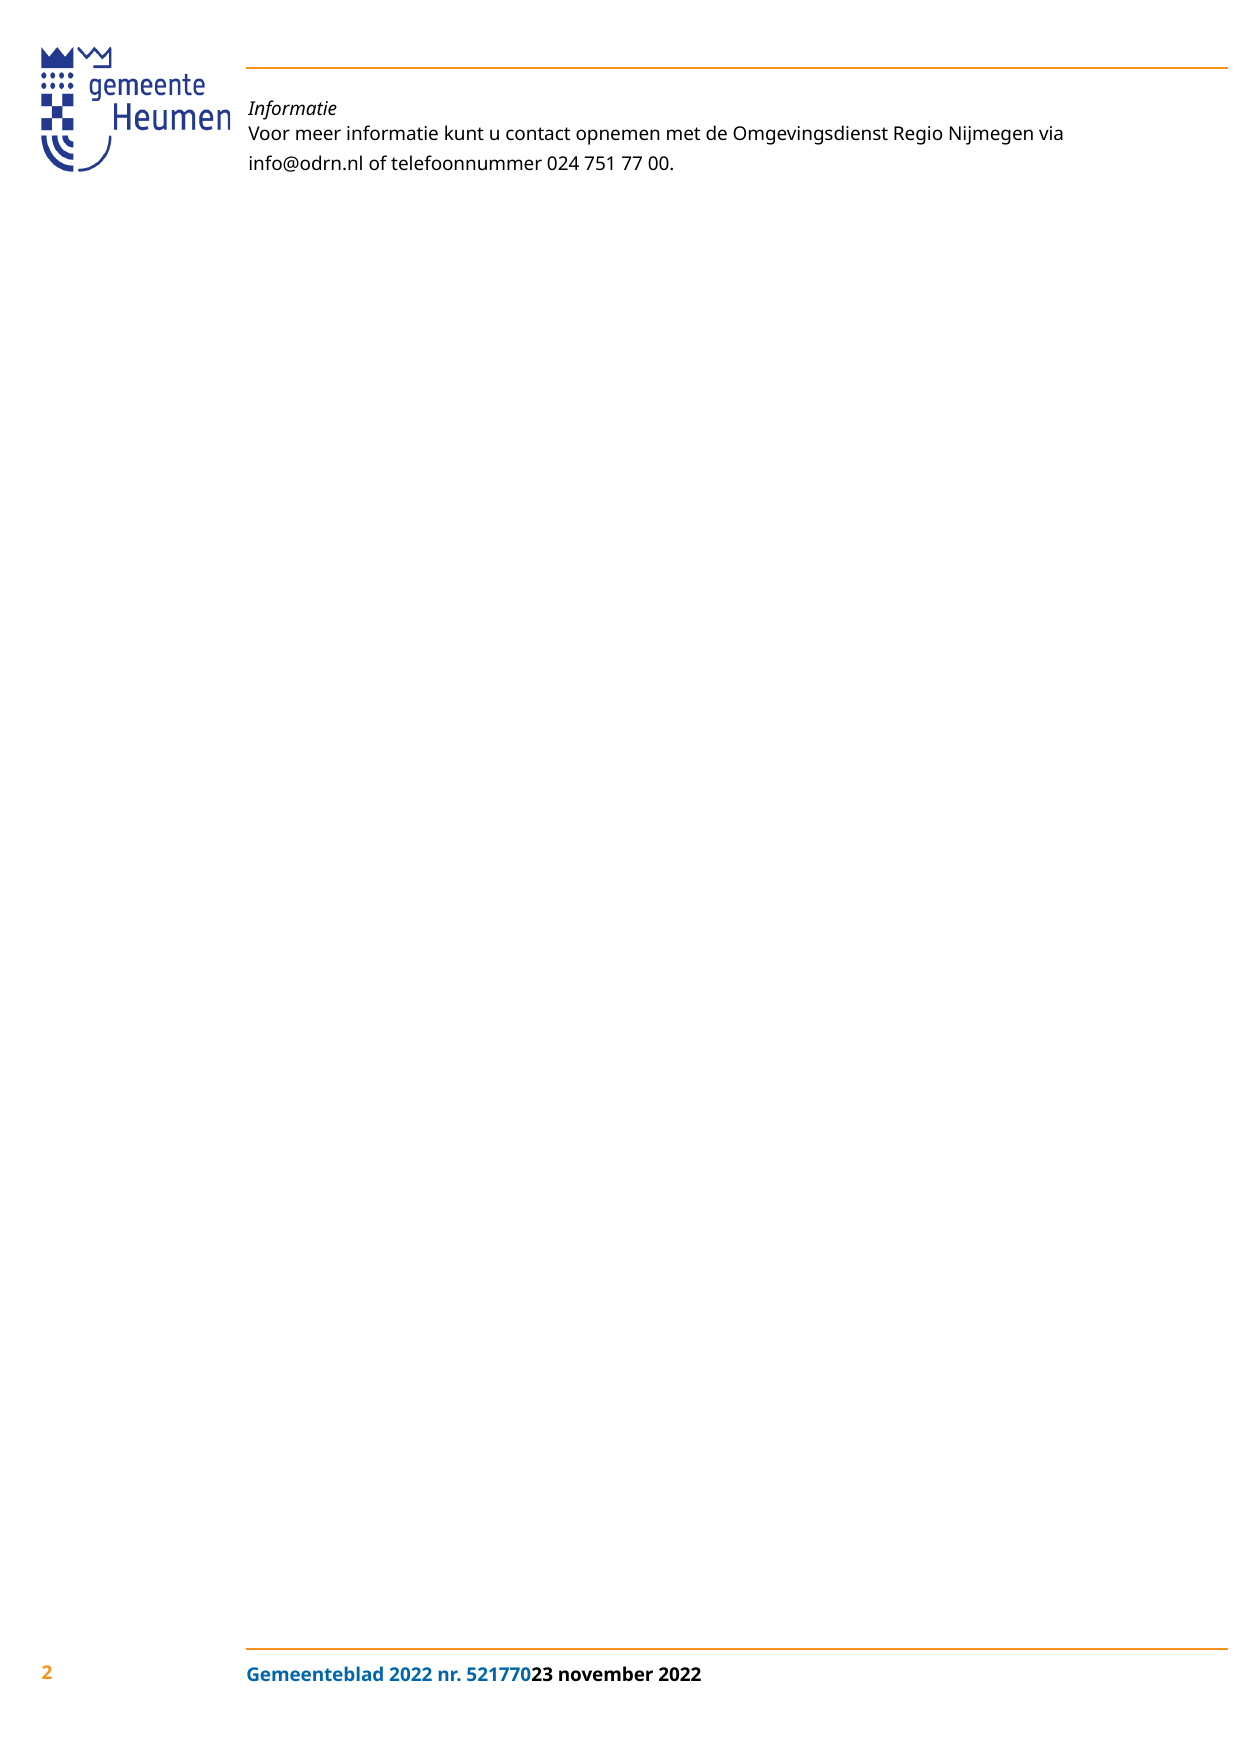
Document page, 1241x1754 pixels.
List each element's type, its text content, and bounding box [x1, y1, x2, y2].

text Informatie [248, 95, 1152, 121]
text Voor meer informatie kunt u contact opnemen met de Omgevingsdienst Regio Nijmegen via info@odrn.nl of telefoonnummer 024 751 77 00. [248, 121, 1152, 176]
picture [41, 47, 231, 172]
